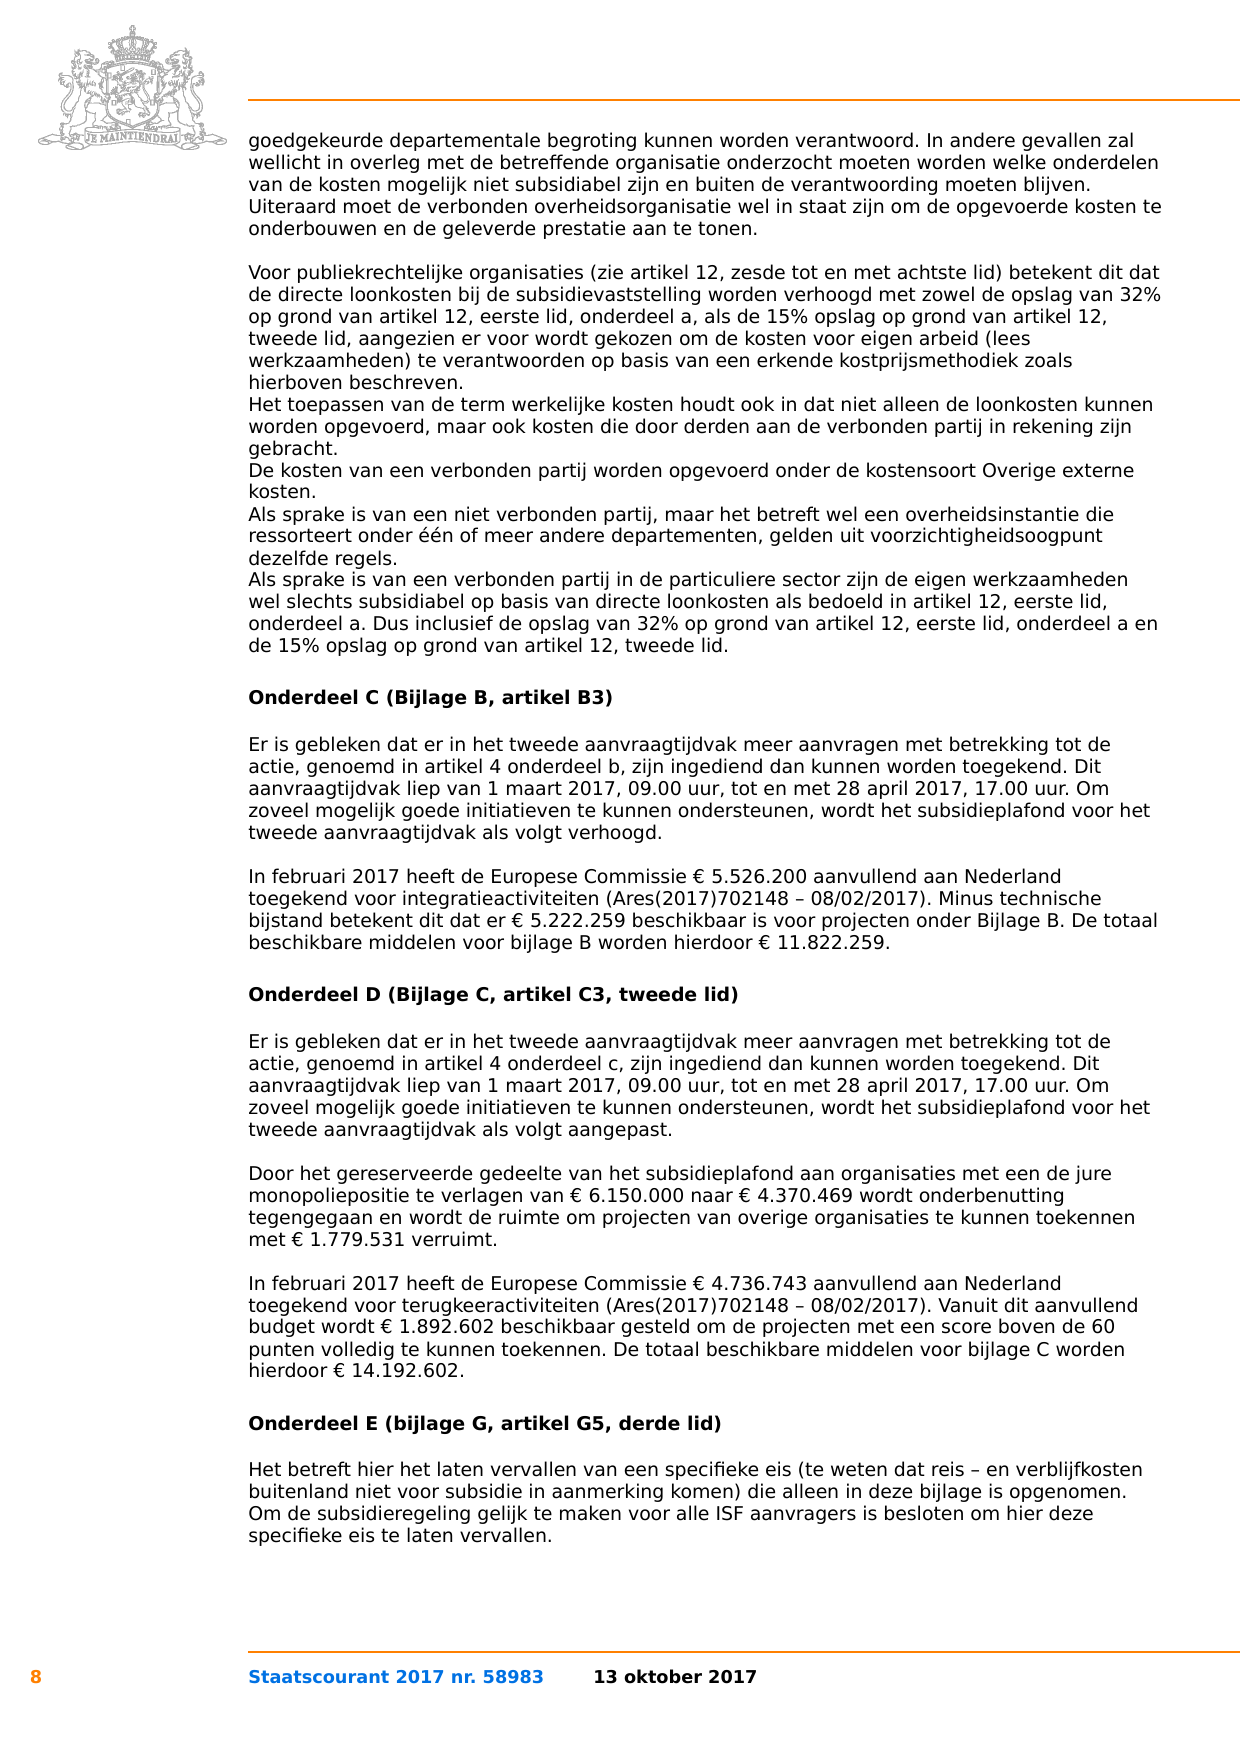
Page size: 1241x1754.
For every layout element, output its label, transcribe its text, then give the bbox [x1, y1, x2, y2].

subtitle Onderdeel E (bijlage G, artikel G5, derde lid) [248, 1412, 1163, 1434]
text In februari 2017 heeft de Europese Commissie € 4.736.743 aanvullend aan Nederland toegekend voor terugkeeractiviteiten (Ares(2017)702148 – 08/02/2017). Vanuit dit aanvullend budget wordt € 1.892.602 beschikbaar gesteld om de projecten met een score boven de 60 punten volledig te kunnen toekennen. De totaal beschikbare middelen voor bijlage C worden hierdoor € 14.192.602. [248, 1272, 1163, 1382]
text goedgekeurde departementale begroting kunnen worden verantwoord. In andere gevallen zal wellicht in overleg met de betreffende organisatie onderzocht moeten worden welke onderdelen van de kosten mogelijk niet subsidiabel zijn en buiten de verantwoording moeten blijven. Uiteraard moet de verbonden overheidsorganisatie wel in staat zijn om de opgevoerde kosten te onderbouwen en de geleverde prestatie aan te tonen. [248, 130, 1163, 240]
picture [38, 25, 227, 150]
text Er is gebleken dat er in het tweede aanvraagtijdvak meer aanvragen met betrekking tot de actie, genoemd in artikel 4 onderdeel b, zijn ingediend dan kunnen worden toegekend. Dit aanvraagtijdvak liep van 1 maart 2017, 09.00 uur, tot en met 28 april 2017, 17.00 uur. Om zoveel mogelijk goede initiatieven te kunnen ondersteunen, wordt het subsidieplafond voor het tweede aanvraagtijdvak als volgt verhoogd. [248, 734, 1163, 844]
text Er is gebleken dat er in het tweede aanvraagtijdvak meer aanvragen met betrekking tot de actie, genoemd in artikel 4 onderdeel c, zijn ingediend dan kunnen worden toegekend. Dit aanvraagtijdvak liep van 1 maart 2017, 09.00 uur, tot en met 28 april 2017, 17.00 uur. Om zoveel mogelijk goede initiatieven te kunnen ondersteunen, wordt het subsidieplafond voor het tweede aanvraagtijdvak als volgt aangepast. [248, 1031, 1163, 1141]
text In februari 2017 heeft de Europese Commissie € 5.526.200 aanvullend aan Nederland toegekend voor integratieactiviteiten (Ares(2017)702148 – 08/02/2017). Minus technische bijstand betekent dit dat er € 5.222.259 beschikbaar is voor projecten onder Bijlage B. De totaal beschikbare middelen voor bijlage B worden hierdoor € 11.822.259. [248, 866, 1163, 954]
subtitle Onderdeel C (Bijlage B, artikel B3) [248, 687, 1163, 709]
text De kosten van een verbonden partij worden opgevoerd onder de kostensoort Overige externe kosten. [248, 459, 1163, 503]
subtitle Onderdeel D (Bijlage C, artikel C3, tweede lid) [248, 984, 1163, 1006]
text Voor publiekrechtelijke organisaties (zie artikel 12, zesde tot en met achtste lid) betekent dit dat de directe loonkosten bij de subsidievaststelling worden verhoogd met zowel de opslag van 32% op grond van artikel 12, eerste lid, onderdeel a, als de 15% opslag op grond van artikel 12, tweede lid, aangezien er voor wordt gekozen om de kosten voor eigen arbeid (lees werkzaamheden) te verantwoorden op basis van een erkende kostprijsmethodiek zoals hierboven beschreven. [248, 262, 1163, 393]
text Door het gereserveerde gedeelte van het subsidieplafond aan organisaties met een de jure monopoliepositie te verlagen van € 6.150.000 naar € 4.370.469 wordt onderbenutting tegengegaan en wordt de ruimte om projecten van overige organisaties te kunnen toekennen met € 1.779.531 verruimt. [248, 1163, 1163, 1251]
text Als sprake is van een verbonden partij in de particuliere sector zijn de eigen werkzaamheden wel slechts subsidiabel op basis van directe loonkosten als bedoeld in artikel 12, eerste lid, onderdeel a. Dus inclusief de opslag van 32% op grond van artikel 12, eerste lid, onderdeel a en de 15% opslag op grond van artikel 12, tweede lid. [248, 569, 1163, 657]
text Het betreft hier het laten vervallen van een specifieke eis (te weten dat reis – en verblijfkosten buitenland niet voor subsidie in aanmerking komen) die alleen in deze bijlage is opgenomen. Om de subsidieregeling gelijk te maken voor alle ISF aanvragers is besloten om hier deze specifieke eis te laten vervallen. [248, 1459, 1163, 1547]
text Het toepassen van de term werkelijke kosten houdt ook in dat niet alleen de loonkosten kunnen worden opgevoerd, maar ook kosten die door derden aan de verbonden partij in rekening zijn gebracht. [248, 393, 1163, 459]
text Als sprake is van een niet verbonden partij, maar het betreft wel een overheidsinstantie die ressorteert onder één of meer andere departementen, gelden uit voorzichtigheidsoogpunt dezelfde regels. [248, 503, 1163, 569]
